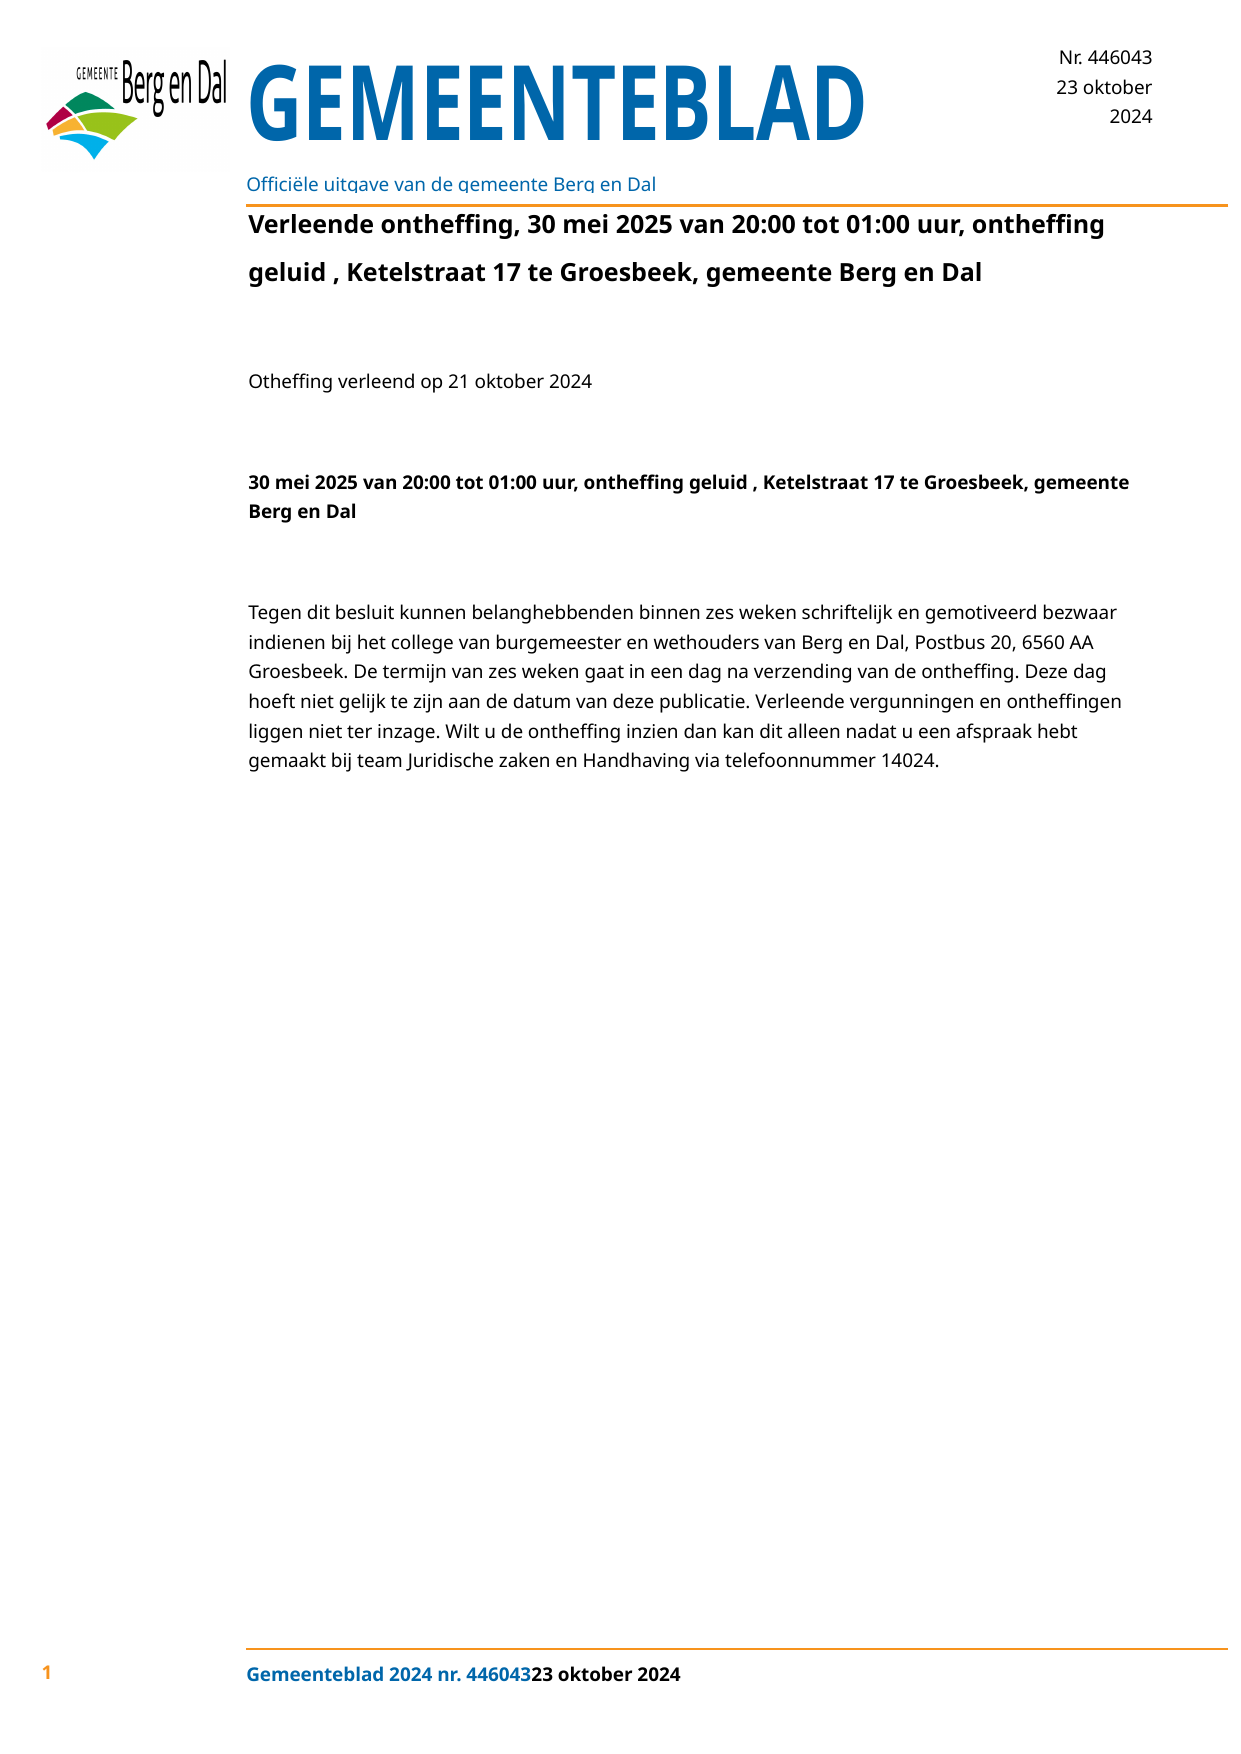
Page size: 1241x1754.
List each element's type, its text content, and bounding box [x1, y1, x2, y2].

text Verleende ontheffing, 30 mei 2025 van 20:00 tot 01:00 uur, ontheffing geluid , Ketelstraat 17 te Groesbeek, gemeente Berg en Dal [248, 207, 1152, 288]
text Otheffing verleend op 21 oktober 2024 [248, 368, 1152, 394]
picture [41, 47, 231, 172]
text Tegen dit besluit kunnen belanghebbenden binnen zes weken schriftelijk en gemotiveerd bezwaar indienen bij het college van burgemeester en wethouders van Berg en Dal, Postbus 20, 6560 AA Groesbeek. De termijn van zes weken gaat in een dag na verzending van de ontheffing. Deze dag hoeft niet gelijk te zijn aan de datum van deze publicatie. Verleende vergunningen en ontheffingen liggen niet ter inzage. Wilt u de ontheffing inzien dan kan dit alleen nadat u een afspraak hebt gemaakt bij team Juridische zaken en Handhaving via telefoonnummer 14024. [248, 599, 1152, 773]
text 30 mei 2025 van 20:00 tot 01:00 uur, ontheffing geluid , Ketelstraat 17 te Groesbeek, gemeente Berg en Dal [248, 469, 1152, 524]
